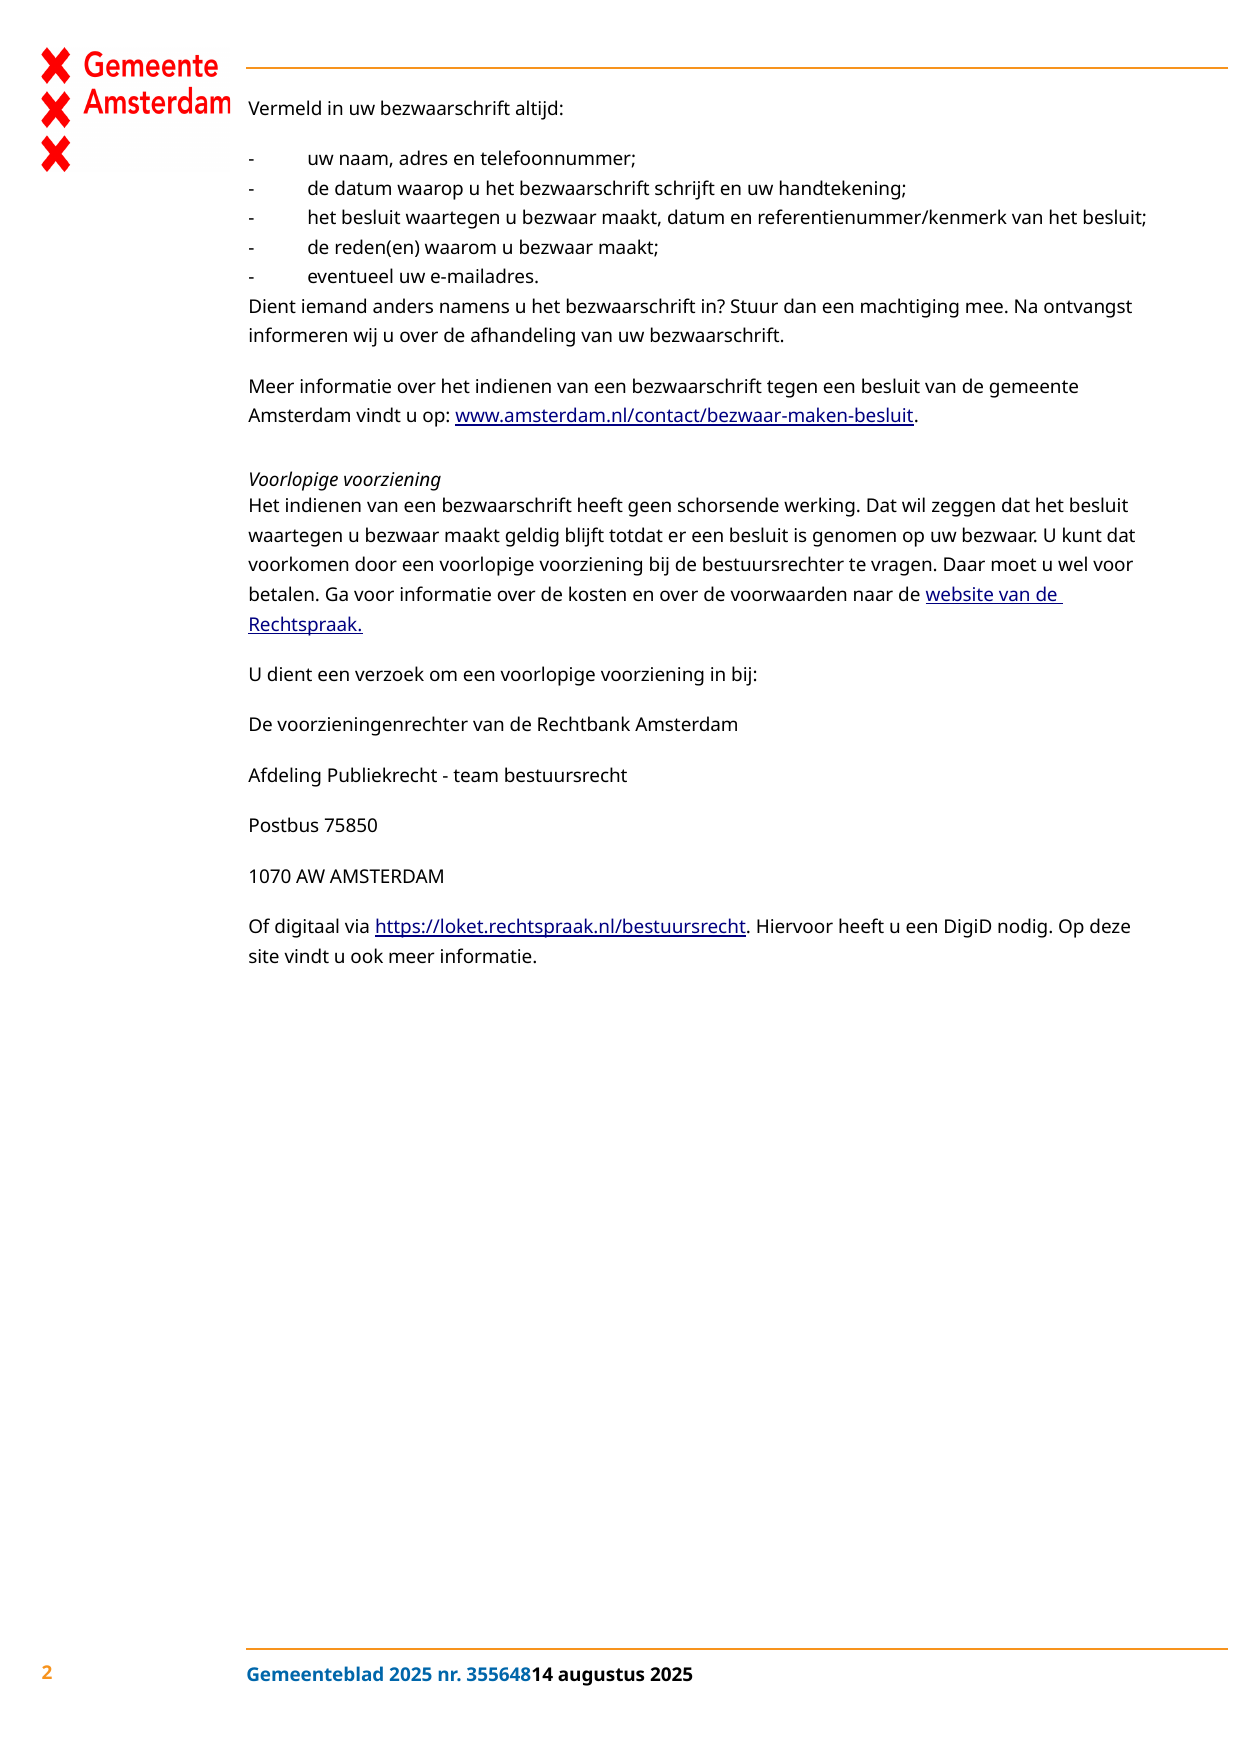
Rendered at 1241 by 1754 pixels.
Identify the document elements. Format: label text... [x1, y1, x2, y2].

text Meer informatie over het indienen van een bezwaarschrift tegen een besluit van de gemeente Amsterdam vindt u op: www.amsterdam.nl/contact/bezwaar-maken-besluit. [248, 373, 1152, 428]
list het besluit waartegen u bezwaar maakt, datum en referentienummer/kenmerk van het besluit; [248, 204, 1152, 230]
list uw naam, adres en telefoonnummer; [248, 145, 1152, 171]
picture [41, 47, 231, 172]
text De voorzieningenrechter van de Rechtbank Amsterdam [248, 712, 1152, 737]
list de reden(en) waarom u bezwaar maakt; [248, 234, 1152, 260]
text Afdeling Publiekrecht - team bestuursrecht [248, 762, 1152, 788]
text Voorlopige voorziening [248, 467, 1152, 492]
text U dient een verzoek om een voorlopige voorziening in bij: [248, 661, 1152, 687]
text 1070 AW AMSTERDAM [248, 863, 1152, 888]
list eventueel uw e-mailadres. [248, 263, 1152, 289]
text Dient iemand anders namens u het bezwaarschrift in? Stuur dan een machtiging mee. Na ontvangst informeren wij u over de afhandeling van uw bezwaarschrift. [248, 293, 1152, 348]
text Vermeld in uw bezwaarschrift altijd: [248, 95, 1152, 121]
text Postbus 75850 [248, 812, 1152, 838]
text Of digitaal via https://loket.rechtspraak.nl/bestuursrecht. Hiervoor heeft u een DigiD nodig. Op deze site vindt u ook meer informatie. [248, 913, 1152, 968]
text Het indienen van een bezwaarschrift heeft geen schorsende werking. Dat wil zeggen dat het besluit waartegen u bezwaar maakt geldig blijft totdat er een besluit is genomen op uw bezwaar. U kunt dat voorkomen door een voorlopige voorziening bij de bestuursrechter te vragen. Daar moet u wel voor betalen. Ga voor informatie over de kosten en over de voorwaarden naar de website van de Rechtspraak. [248, 492, 1152, 636]
list de datum waarop u het bezwaarschrift schrijft en uw handtekening; [248, 175, 1152, 201]
